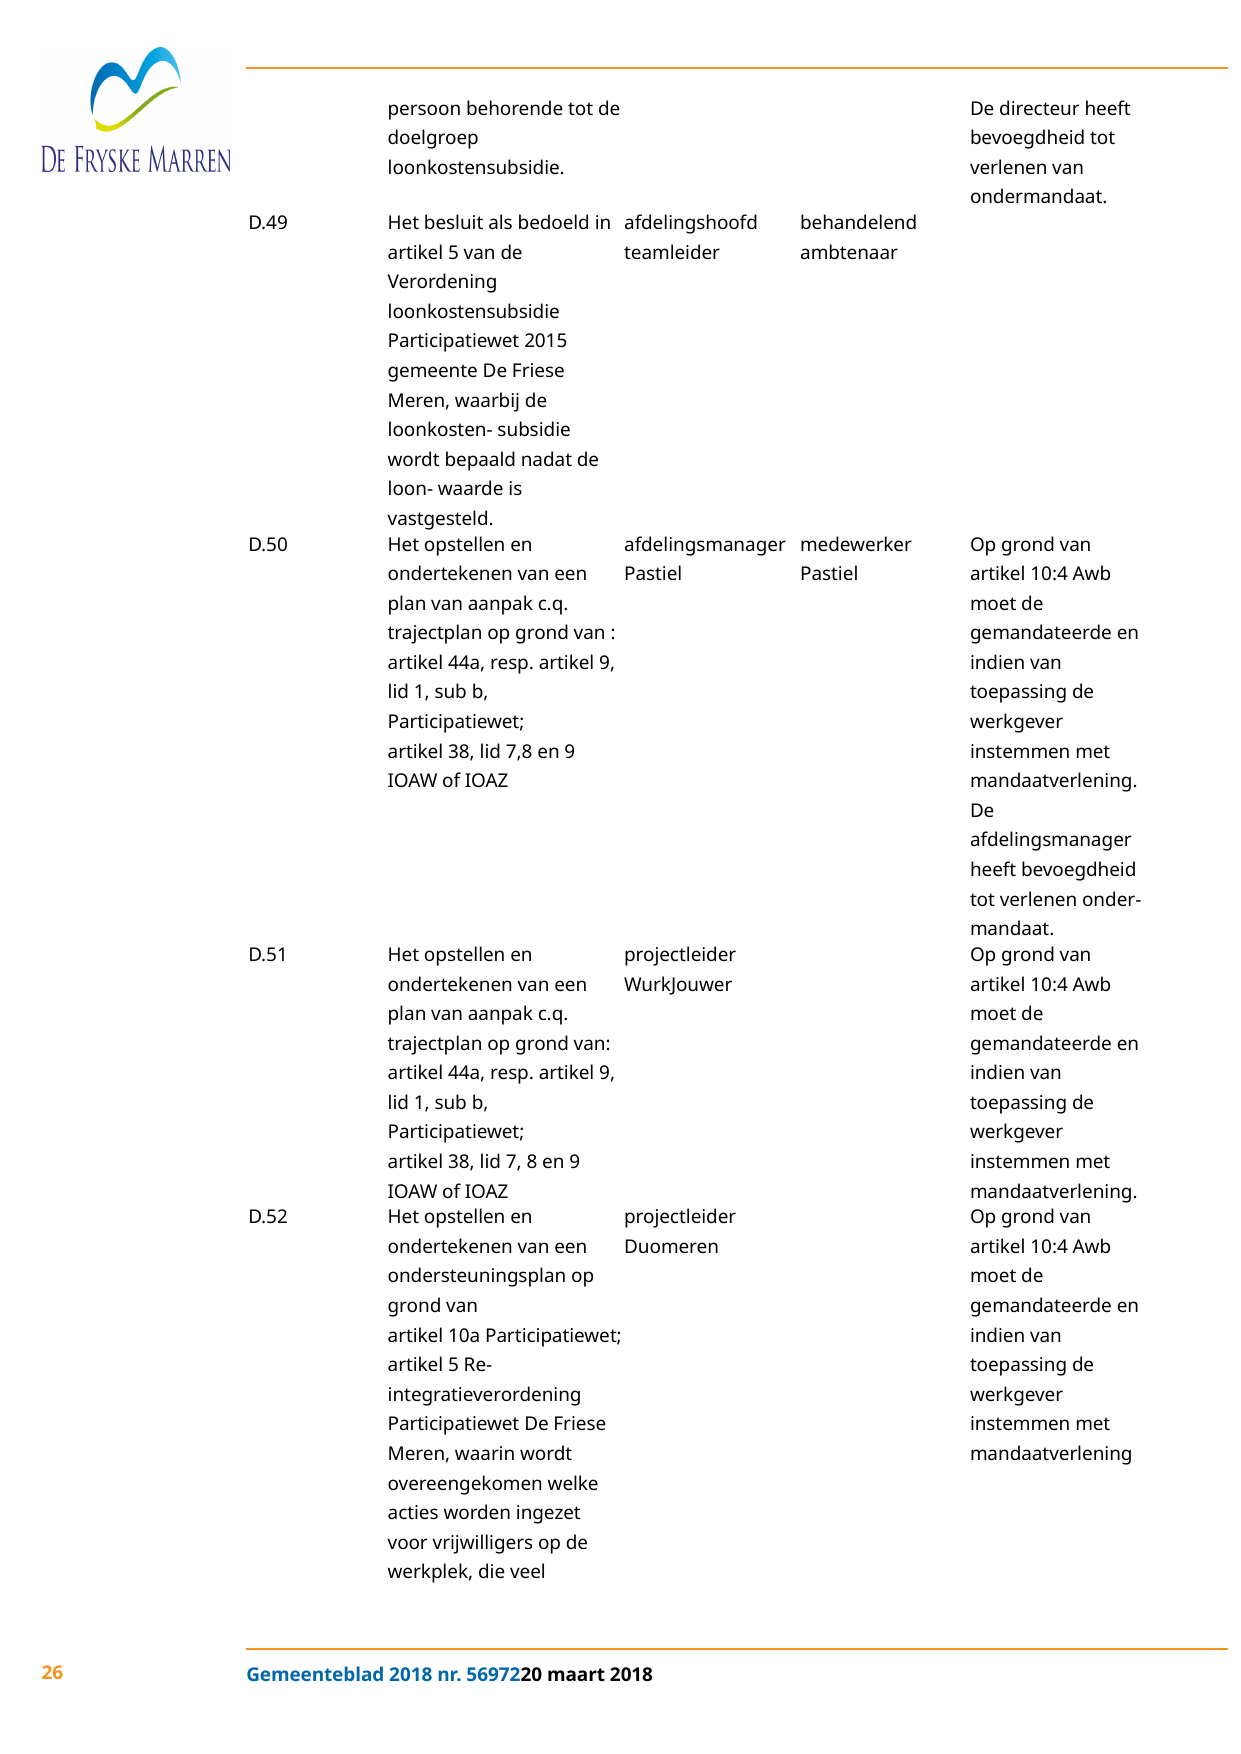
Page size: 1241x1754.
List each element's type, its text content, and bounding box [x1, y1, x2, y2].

table_cell medewerker Pastiel [800, 531, 970, 941]
table_cell projectleider WurkJouwer [624, 941, 800, 1203]
table_cell persoon behorende tot de doelgroep loonkostensubsidie. [388, 95, 624, 209]
table_cell D.50 [248, 531, 387, 941]
table_cell [800, 1204, 970, 1584]
table_cell behandelend ambtenaar [800, 209, 970, 531]
table_cell Het besluit als bedoeld in artikel 5 van de Verordening loonkostensubsidie Participatiewet 2015 gemeente De Friese Meren, waarbij de loonkosten- subsidie wordt bepaald nadat de loon- waarde is vastgesteld. [388, 209, 624, 531]
table_cell Het opstellen en ondertekenen van een plan van aanpak c.q. trajectplan op grond van: artikel 44a, resp. artikel 9, lid 1, sub b, Participatiewet; artikel 38, lid 7, 8 en 9 IOAW of IOAZ [388, 941, 624, 1203]
table_cell D.51 [248, 941, 387, 1203]
table_cell Op grond van artikel 10:4 Awb moet de gemandateerde en indien van toepassing de werkgever instemmen met mandaatverlening. De afdelingsmanager heeft bevoegdheid tot verlenen onder- mandaat. [970, 531, 1152, 941]
table_cell Het opstellen en ondertekenen van een ondersteuningsplan op grond van artikel 10a Participatiewet; artikel 5 Re-integratieverordening Participatiewet De Friese Meren, waarin wordt overeengekomen welke acties worden ingezet voor vrijwilligers op de werkplek, die veel [388, 1204, 624, 1584]
table_cell De directeur heeft bevoegdheid tot verlenen van ondermandaat. [970, 95, 1152, 209]
table_cell Op grond van artikel 10:4 Awb moet de gemandateerde en indien van toepassing de werkgever instemmen met mandaatverlening. [970, 941, 1152, 1203]
table_cell Het opstellen en ondertekenen van een plan van aanpak c.q. trajectplan op grond van : artikel 44a, resp. artikel 9, lid 1, sub b, Participatiewet; artikel 38, lid 7,8 en 9 IOAW of IOAZ [388, 531, 624, 941]
table_cell projectleider Duomeren [624, 1204, 800, 1584]
table_cell D.49 [248, 209, 387, 531]
table_cell afdelingshoofd teamleider [624, 209, 800, 531]
table_cell [800, 941, 970, 1203]
table_cell [970, 209, 1152, 531]
table_cell D.52 [248, 1204, 387, 1584]
table_cell [248, 95, 387, 209]
table_cell [624, 95, 800, 209]
table_cell afdelingsmanager Pastiel [624, 531, 800, 941]
table_cell [800, 95, 970, 209]
picture [41, 47, 231, 172]
table_cell Op grond van artikel 10:4 Awb moet de gemandateerde en indien van toepassing de werkgever instemmen met mandaatverlening [970, 1204, 1152, 1584]
